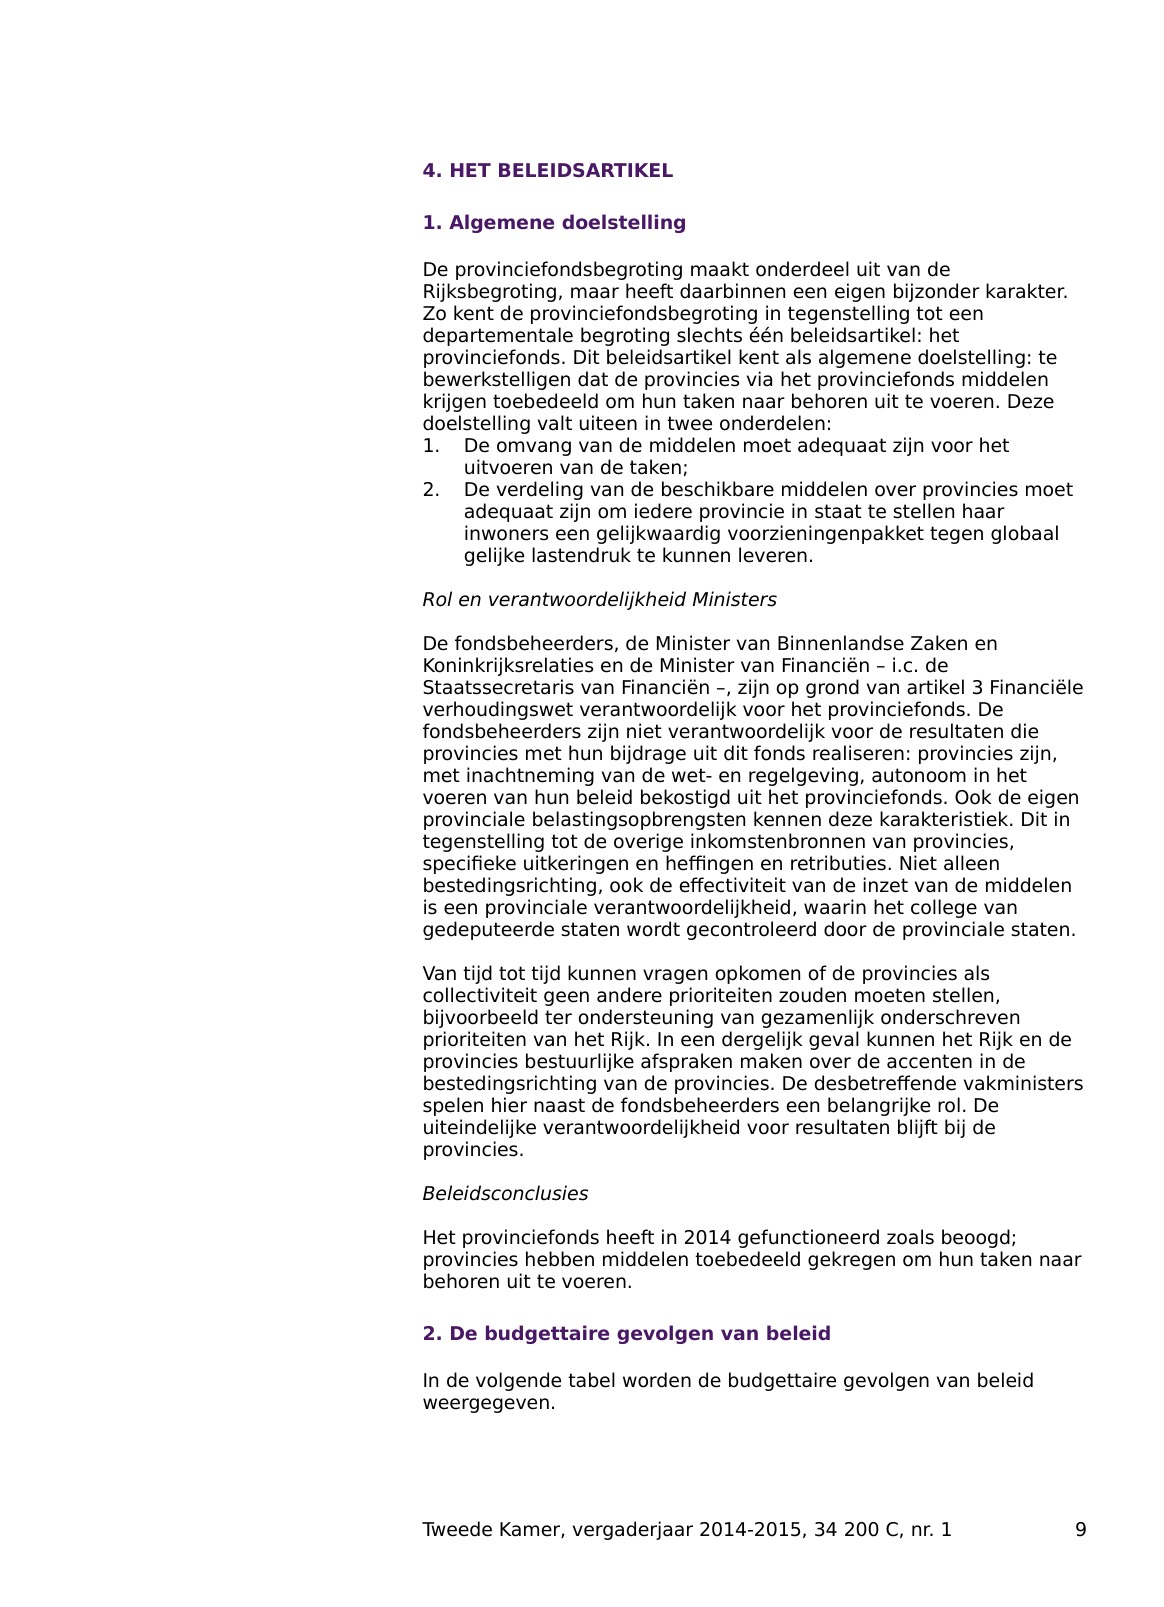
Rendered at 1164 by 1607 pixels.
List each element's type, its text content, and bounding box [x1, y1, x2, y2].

text De provinciefondsbegroting maakt onderdeel uit van de Rijksbegroting, maar heeft daarbinnen een eigen bijzonder karakter. Zo kent de provinciefondsbegroting in tegenstelling tot een departementale begroting slechts één beleidsartikel: het provinciefonds. Dit beleidsartikel kent als algemene doelstelling: te bewerkstelligen dat de provincies via het provinciefonds middelen krijgen toebedeeld om hun taken naar behoren uit te voeren. Deze doelstelling valt uiteen in twee onderdelen: [422, 259, 1087, 435]
text 1. De omvang van de middelen moet adequaat zijn voor het uitvoeren van de taken; [422, 435, 1087, 479]
text Het provinciefonds heeft in 2014 gefunctioneerd zoals beoogd; provincies hebben middelen toebedeeld gekregen om hun taken naar behoren uit te voeren. [422, 1227, 1087, 1293]
subtitle Beleidsconclusies [422, 1183, 1087, 1205]
subtitle 1. Algemene doelstelling [422, 212, 1087, 234]
subtitle 2. De budgettaire gevolgen van beleid [422, 1323, 1087, 1345]
subtitle Rol en verantwoordelijkheid Ministers [422, 589, 1087, 611]
text 2. De verdeling van de beschikbare middelen over provincies moet adequaat zijn om iedere provincie in staat te stellen haar inwoners een gelijkwaardig voorzieningenpakket tegen globaal gelijke lastendruk te kunnen leveren. [422, 479, 1087, 567]
text Van tijd tot tijd kunnen vragen opkomen of de provincies als collectiviteit geen andere prioriteiten zouden moeten stellen, bijvoorbeeld ter ondersteuning van gezamenlijk onderschreven prioriteiten van het Rijk. In een dergelijk geval kunnen het Rijk en de provincies bestuurlijke afspraken maken over de accenten in de bestedingsrichting van de provincies. De desbetreffende vakministers spelen hier naast de fondsbeheerders een belangrijke rol. De uiteindelijke verantwoordelijkheid voor resultaten blijft bij de provincies. [422, 963, 1087, 1161]
text De fondsbeheerders, de Minister van Binnenlandse Zaken en Koninkrijksrelaties en de Minister van Financiën – i.c. de Staatssecretaris van Financiën –, zijn op grond van artikel 3 Financiële verhoudingswet verantwoordelijk voor het provinciefonds. De fondsbeheerders zijn niet verantwoordelijk voor de resultaten die provincies met hun bijdrage uit dit fonds realiseren: provincies zijn, met inachtneming van de wet- en regelgeving, autonoom in het voeren van hun beleid bekostigd uit het provinciefonds. Ook de eigen provinciale belastingsopbrengsten kennen deze karakteristiek. Dit in tegenstelling tot de overige inkomstenbronnen van provincies, specifieke uitkeringen en heffingen en retributies. Niet alleen bestedingsrichting, ook de effectiviteit van de inzet van de middelen is een provinciale verantwoordelijkheid, waarin het college van gedeputeerde staten wordt gecontroleerd door de provinciale staten. [422, 633, 1087, 941]
subtitle 4. HET BELEIDSARTIKEL [422, 160, 1087, 182]
text In de volgende tabel worden de budgettaire gevolgen van beleid weergegeven. [422, 1370, 1087, 1414]
